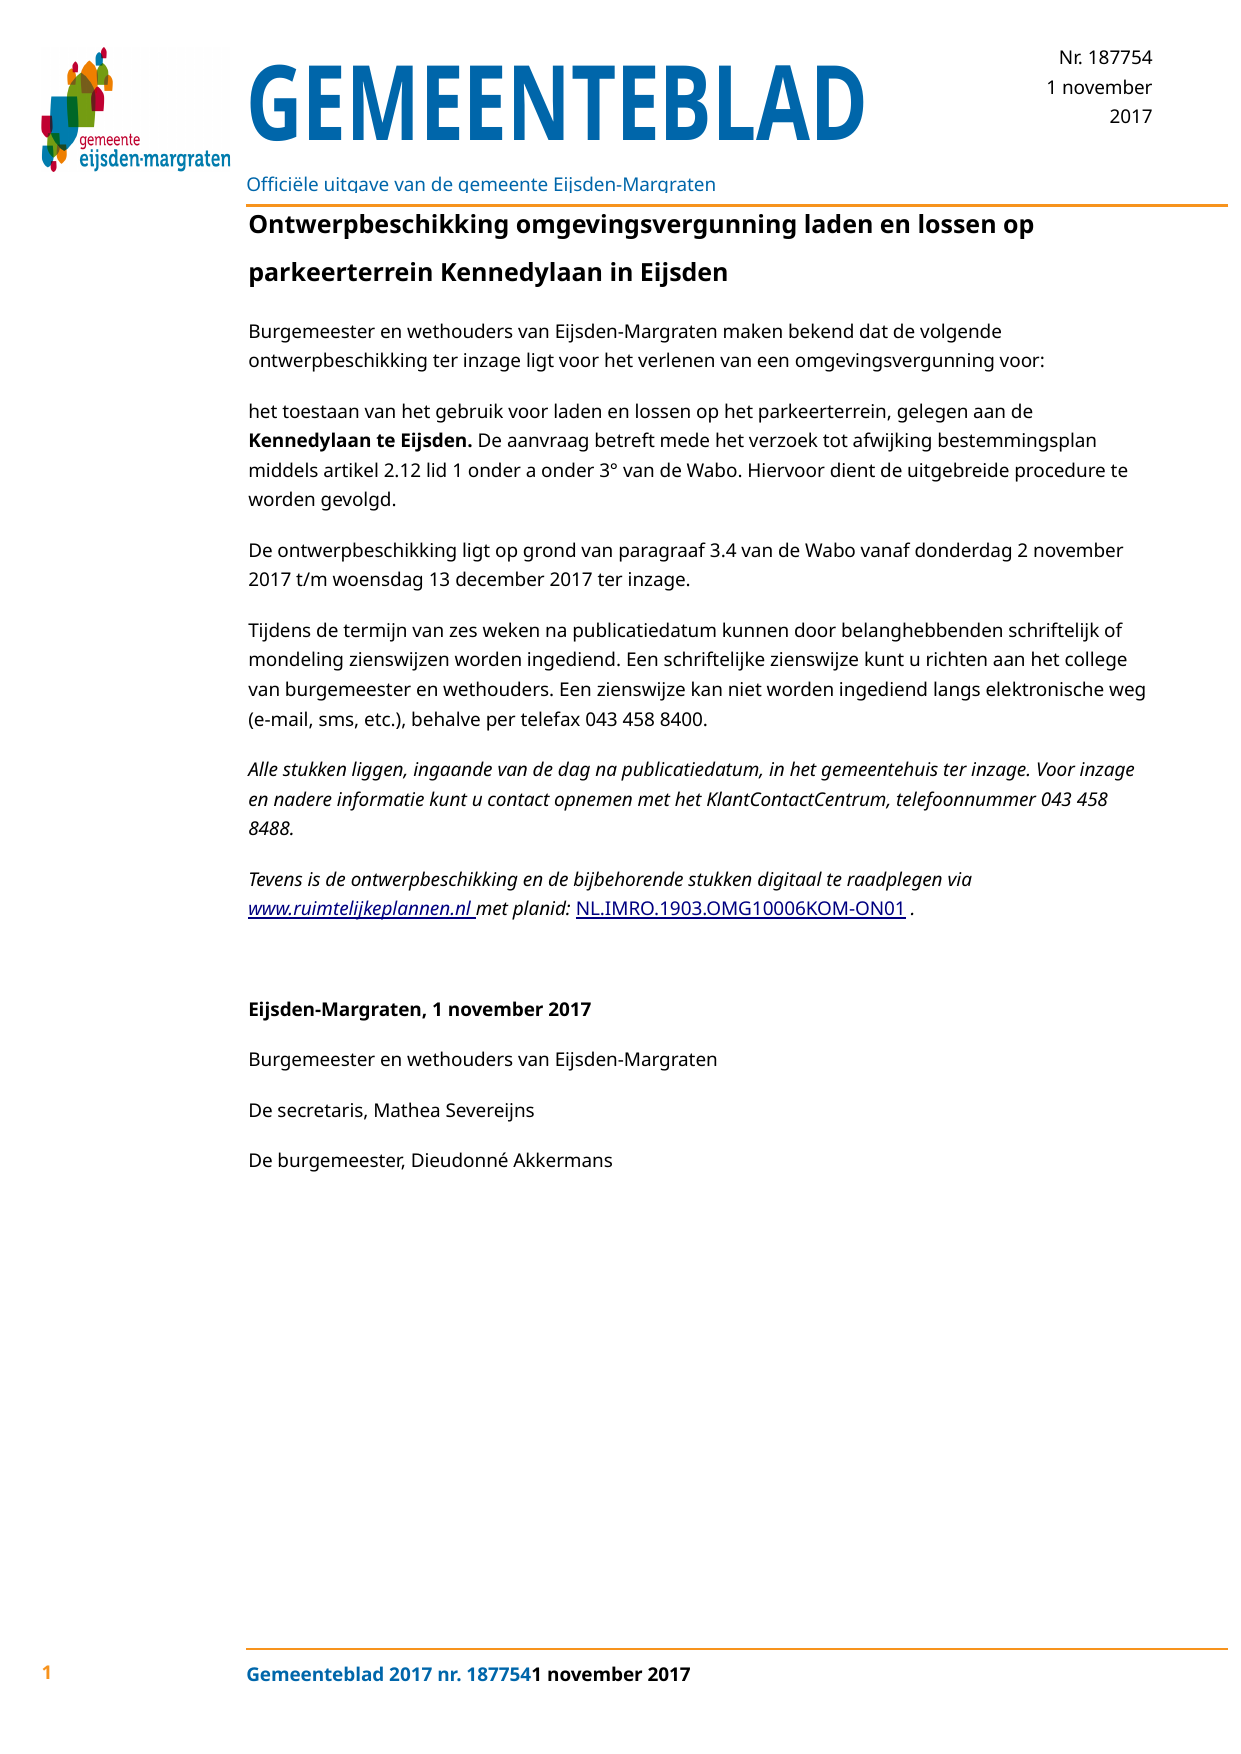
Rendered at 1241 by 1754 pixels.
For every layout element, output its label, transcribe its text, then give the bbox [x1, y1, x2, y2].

text Alle stukken liggen, ingaande van de dag na publicatiedatum, in het gemeentehuis ter inzage. Voor inzage en nadere informatie kunt u contact opnemen met het KlantContactCentrum, telefoonnummer 043 458 8488. [248, 756, 1152, 841]
text het toestaan van het gebruik voor laden en lossen op het parkeerterrein, gelegen aan de Kennedylaan te Eijsden. De aanvraag betreft mede het verzoek tot afwijking bestemmingsplan middels artikel 2.12 lid 1 onder a onder 3° van de Wabo. Hiervoor dient de uitgebreide procedure te worden gevolgd. [248, 398, 1152, 512]
picture [41, 47, 231, 172]
text De secretaris, Mathea Severeijns [248, 1097, 1152, 1123]
text Tijdens de termijn van zes weken na publicatiedatum kunnen door belanghebbenden schriftelijk of mondeling zienswijzen worden ingediend. Een schriftelijke zienswijze kunt u richten aan het college van burgemeester en wethouders. Een zienswijze kan niet worden ingediend langs elektronische weg (e-mail, sms, etc.), behalve per telefax 043 458 8400. [248, 617, 1152, 732]
text De burgemeester, Dieudonné Akkermans [248, 1147, 1152, 1173]
text Tevens is de ontwerpbeschikking en de bijbehorende stukken digitaal te raadplegen via www.ruimtelijkeplannen.nl met planid: NL.IMRO.1903.OMG10006KOM-ON01 . [248, 866, 1152, 921]
text De ontwerpbeschikking ligt op grond van paragraaf 3.4 van de Wabo vanaf donderdag 2 november 2017 t/m woensdag 13 december 2017 ter inzage. [248, 537, 1152, 592]
text Ontwerpbeschikking omgevingsvergunning laden en lossen op parkeerterrein Kennedylaan in Eijsden [248, 207, 1152, 288]
text Burgemeester en wethouders van Eijsden-Margraten [248, 1047, 1152, 1072]
text Burgemeester en wethouders van Eijsden-Margraten maken bekend dat de volgende ontwerpbeschikking ter inzage ligt voor het verlenen van een omgevingsvergunning voor: [248, 318, 1152, 373]
text Eijsden-Margraten, 1 november 2017 [248, 996, 1152, 1022]
